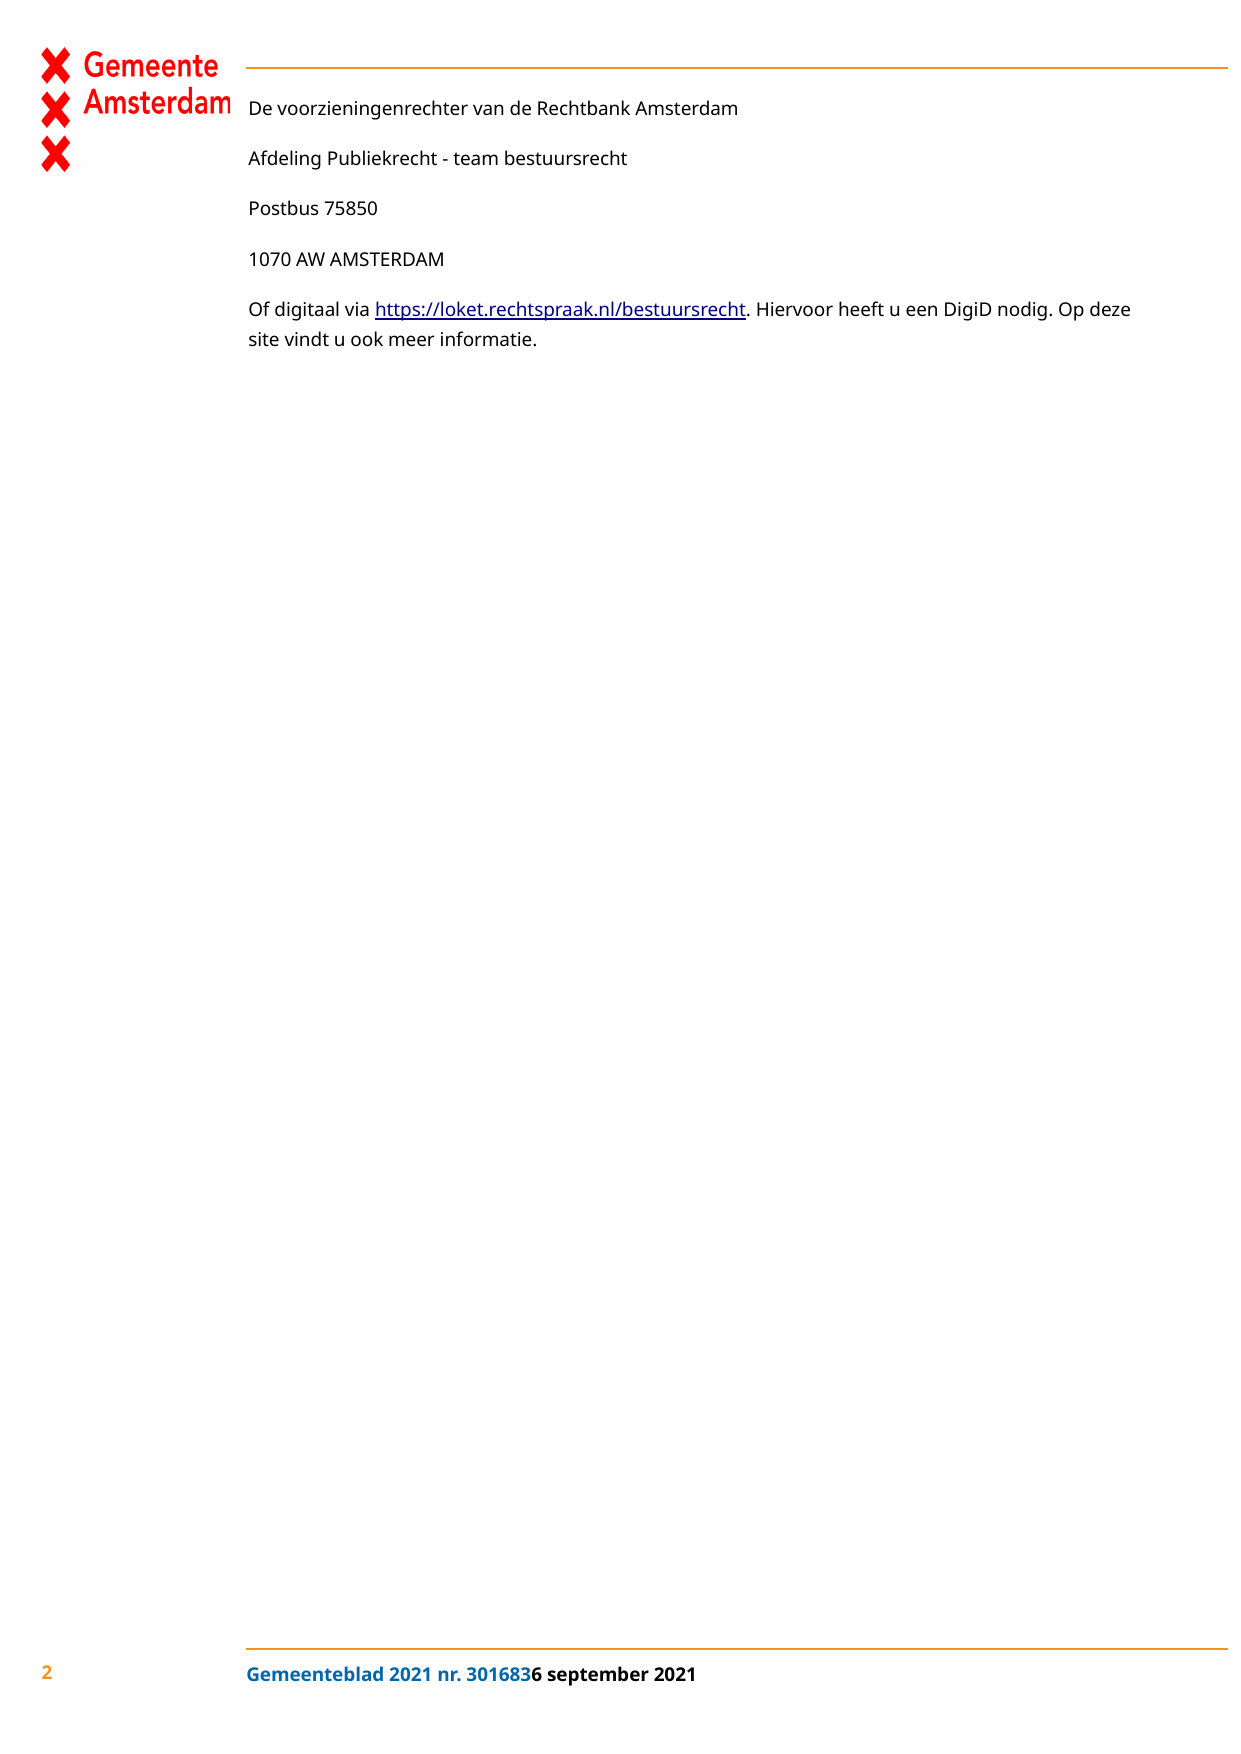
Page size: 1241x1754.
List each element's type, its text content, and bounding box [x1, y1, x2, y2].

text Postbus 75850 [248, 196, 1152, 221]
text 1070 AW AMSTERDAM [248, 246, 1152, 272]
picture [41, 47, 231, 172]
text Afdeling Publiekrecht - team bestuursrecht [248, 145, 1152, 171]
text Of digitaal via https://loket.rechtspraak.nl/bestuursrecht. Hiervoor heeft u een DigiD nodig. Op deze site vindt u ook meer informatie. [248, 296, 1152, 352]
text De voorzieningenrechter van de Rechtbank Amsterdam [248, 95, 1152, 121]
